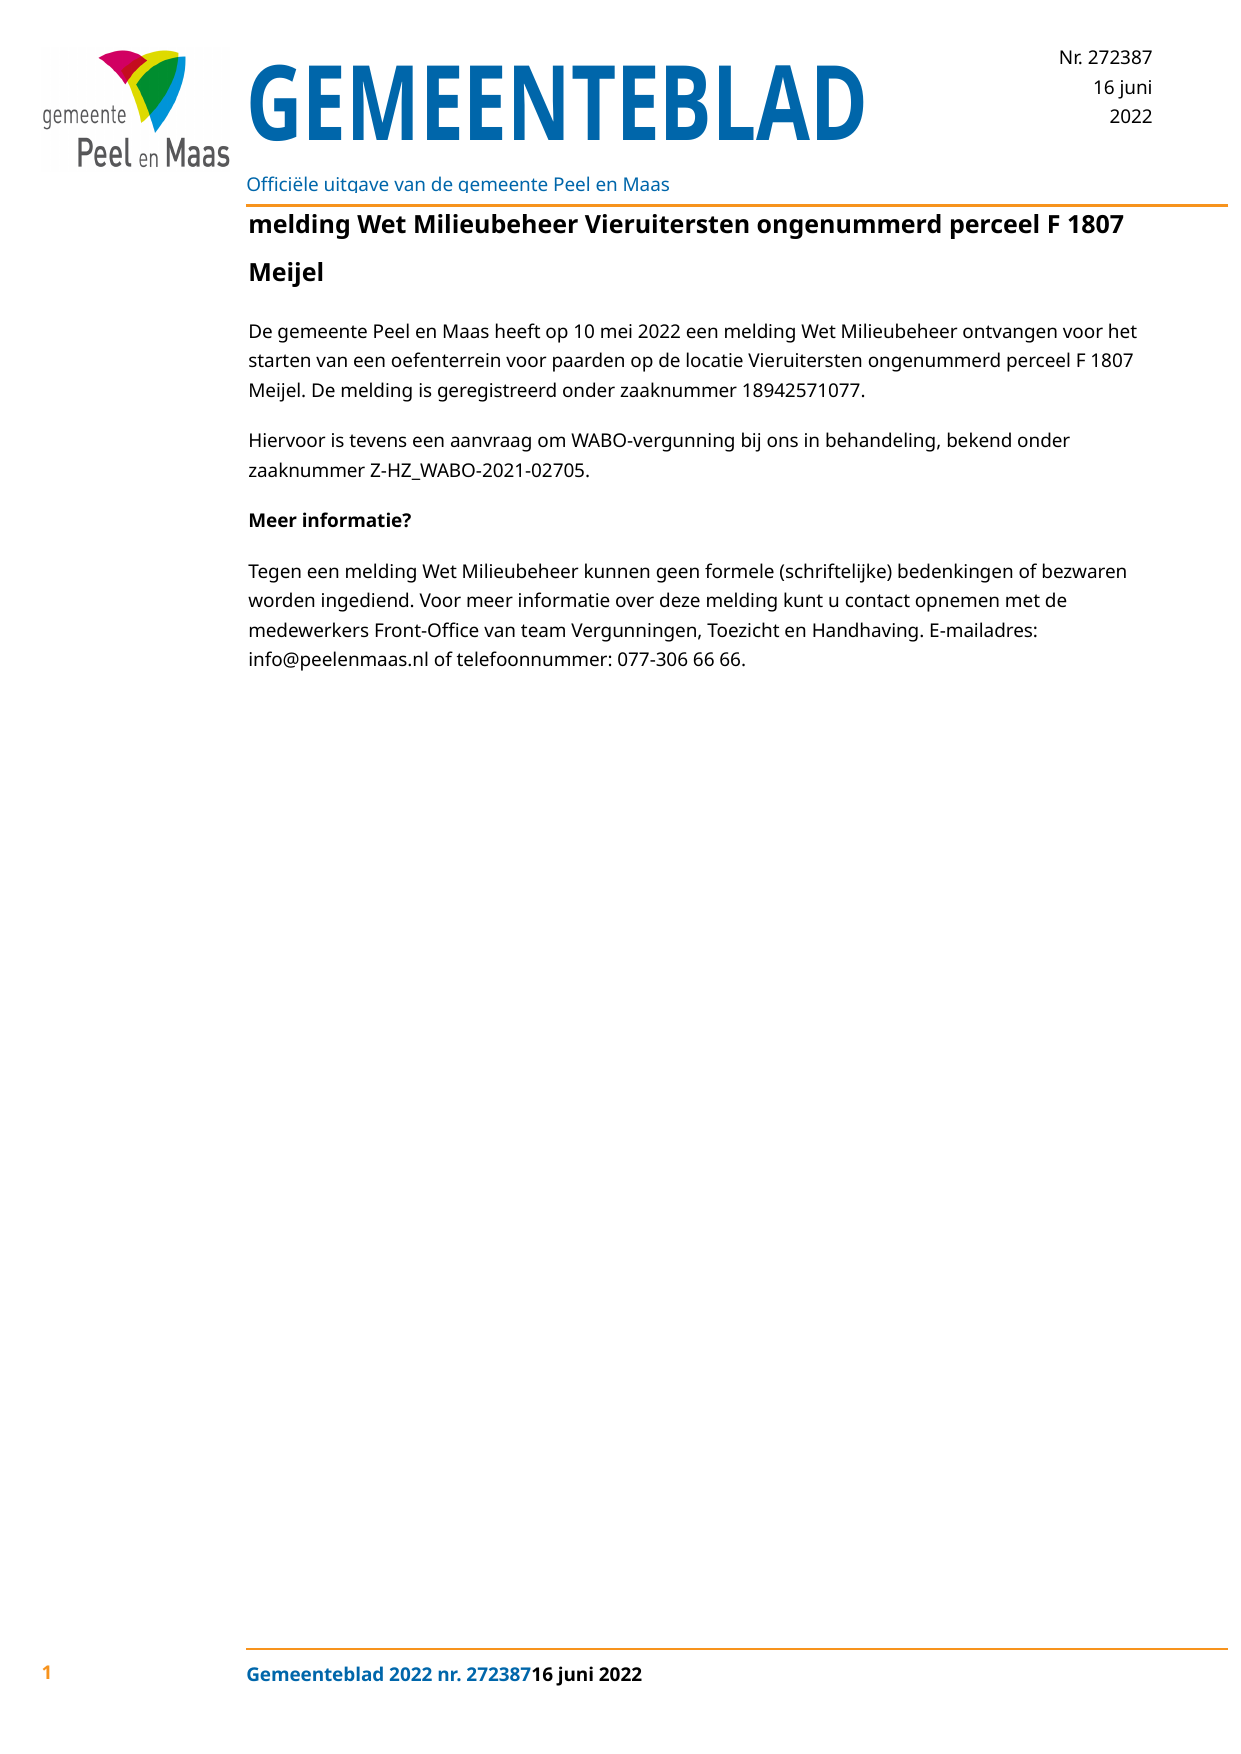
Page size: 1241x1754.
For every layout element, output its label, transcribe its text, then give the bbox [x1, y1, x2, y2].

text Tegen een melding Wet Milieubeheer kunnen geen formele (schriftelijke) bedenkingen of bezwaren worden ingediend. Voor meer informatie over deze melding kunt u contact opnemen met de medewerkers Front-Office van team Vergunningen, Toezicht en Handhaving. E-mailadres: info@peelenmaas.nl of telefoonnummer: 077-306 66 66. [248, 558, 1152, 672]
text Hiervoor is tevens een aanvraag om WABO-vergunning bij ons in behandeling, bekend onder zaaknummer Z-HZ_WABO-2021-02705. [248, 427, 1152, 483]
picture [41, 47, 231, 172]
text De gemeente Peel en Maas heeft op 10 mei 2022 een melding Wet Milieubeheer ontvangen voor het starten van een oefenterrein voor paarden op de locatie Vieruitersten ongenummerd perceel F 1807 Meijel. De melding is geregistreerd onder zaaknummer 18942571077. [248, 318, 1152, 403]
text melding Wet Milieubeheer Vieruitersten ongenummerd perceel F 1807 Meijel [248, 207, 1152, 288]
text Meer informatie? [248, 507, 1152, 533]
